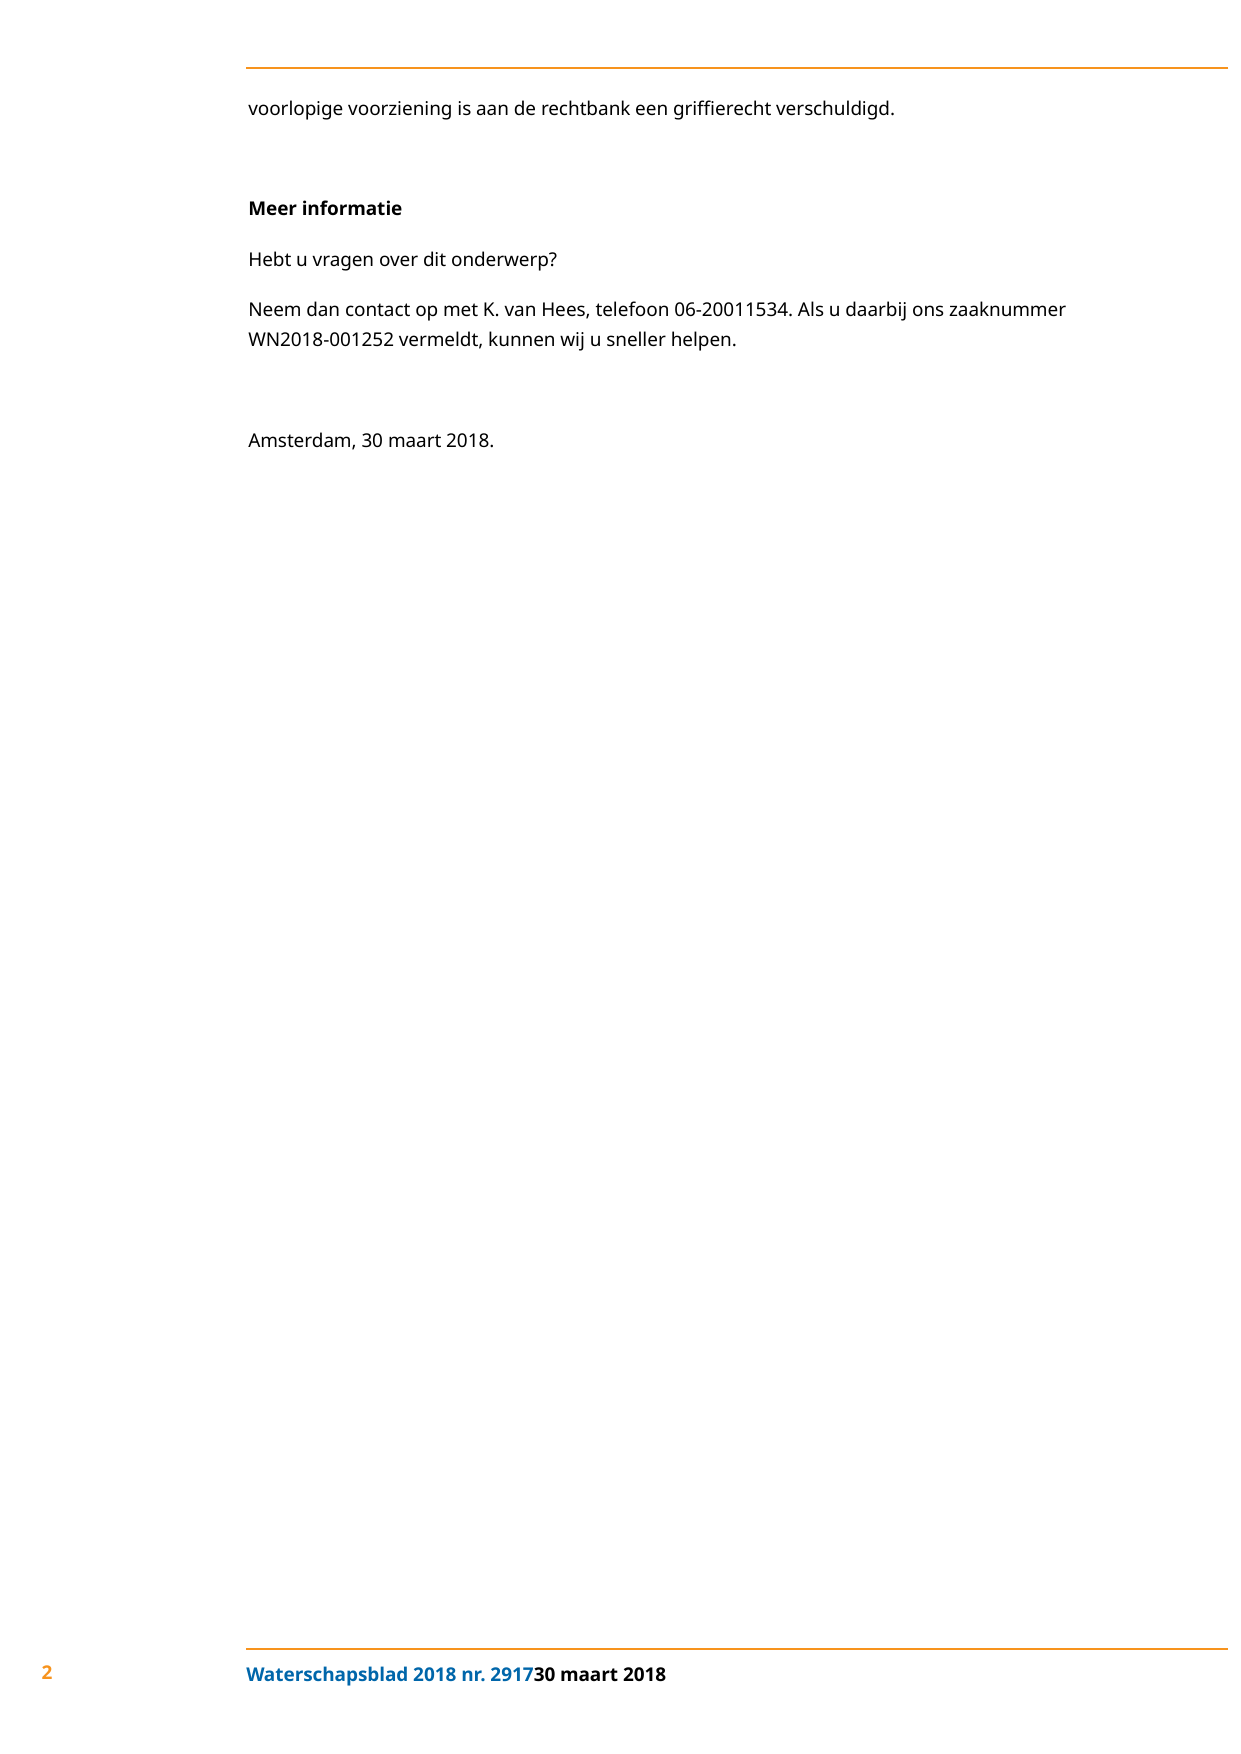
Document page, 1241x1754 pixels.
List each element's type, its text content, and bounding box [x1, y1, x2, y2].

text Meer informatie [248, 196, 1152, 221]
text Hebt u vragen over dit onderwerp? [248, 246, 1152, 272]
text Amsterdam, 30 maart 2018. [248, 427, 1152, 453]
picture [41, 47, 231, 172]
text voorlopige voorziening is aan de rechtbank een griffierecht verschuldigd. [248, 95, 1152, 121]
text Neem dan contact op met K. van Hees, telefoon 06-20011534. Als u daarbij ons zaaknummer WN2018-001252 vermeldt, kunnen wij u sneller helpen. [248, 296, 1152, 352]
